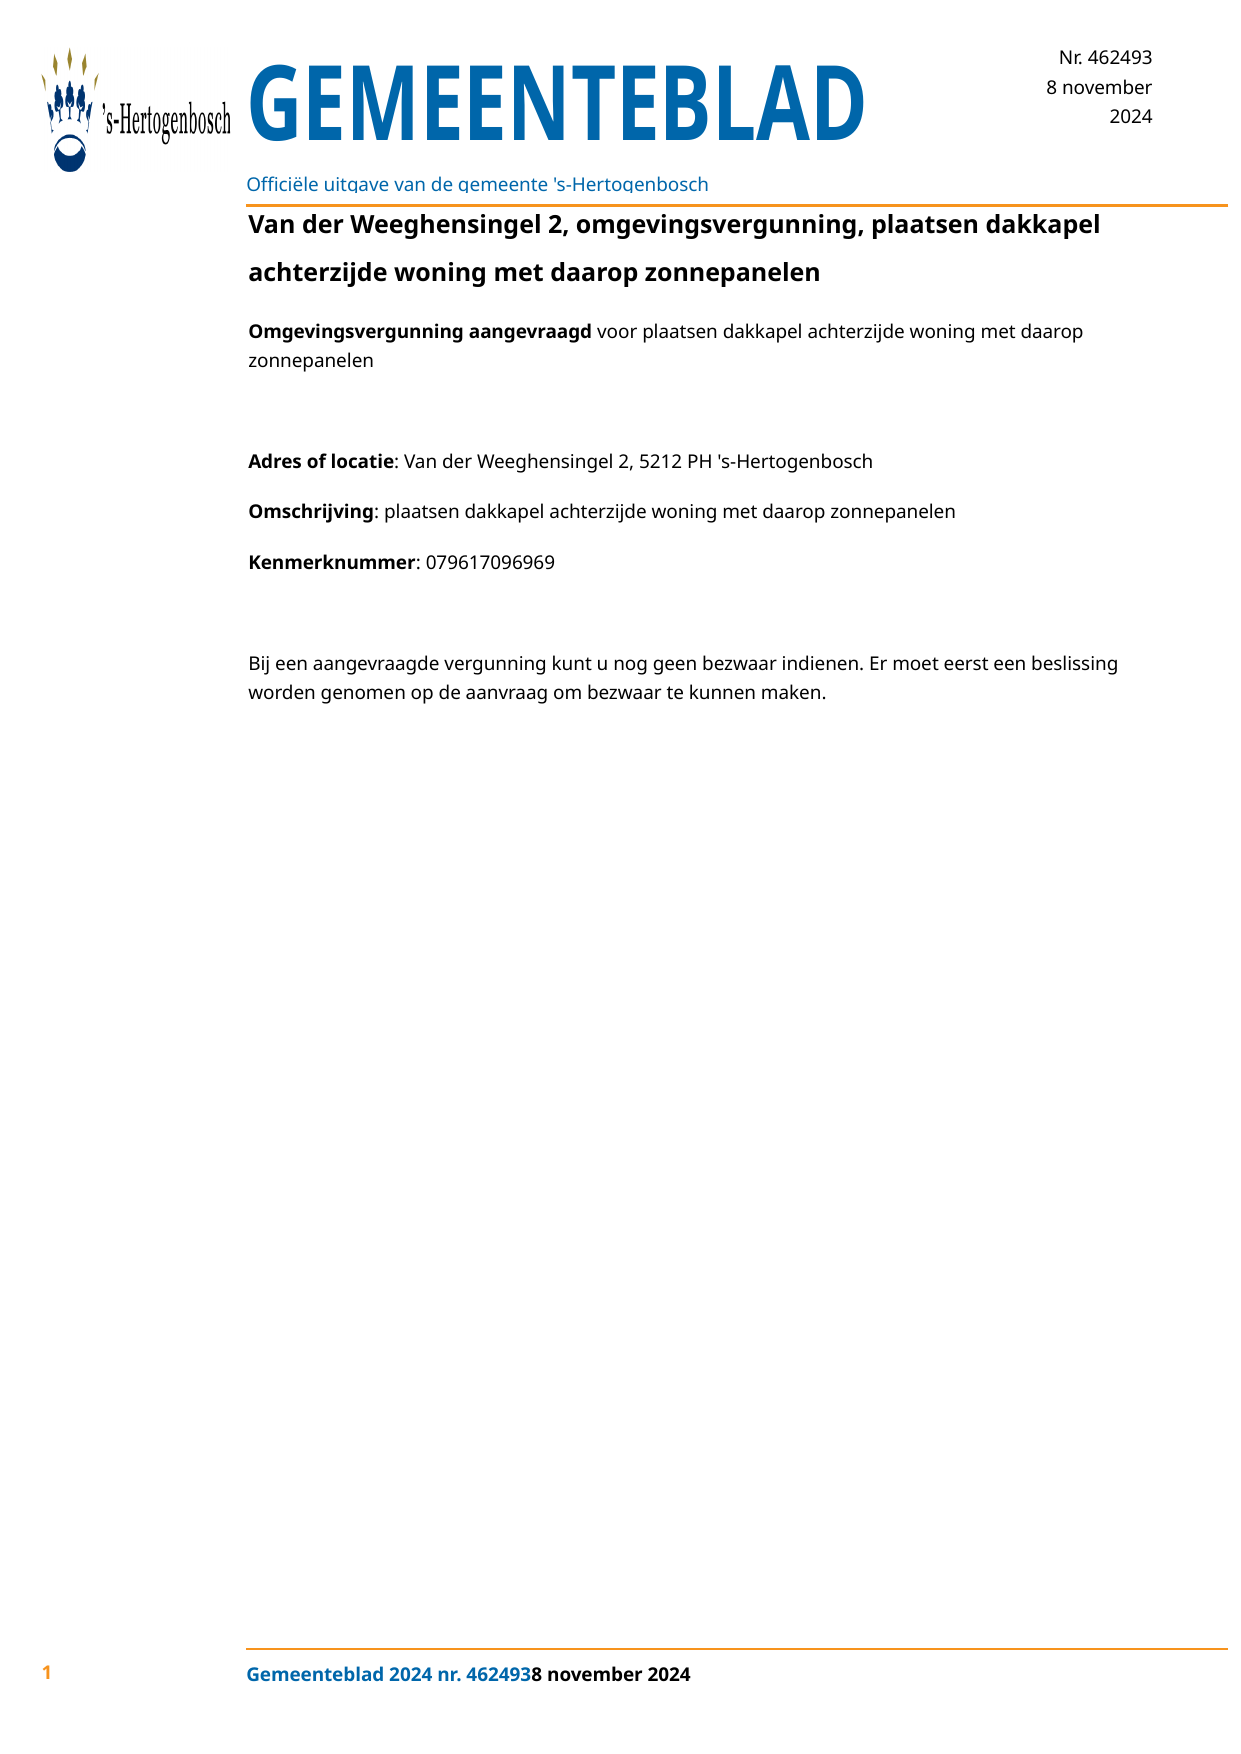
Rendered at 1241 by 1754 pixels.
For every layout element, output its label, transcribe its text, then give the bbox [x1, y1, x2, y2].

text Adres of locatie: Van der Weeghensingel 2, 5212 PH 's-Hertogenbosch [248, 448, 1152, 474]
picture [41, 47, 231, 172]
text Kenmerknummer: 079617096969 [248, 549, 1152, 575]
text Bij een aangevraagde vergunning kunt u nog geen bezwaar indienen. Er moet eerst een beslissing worden genomen op de aanvraag om bezwaar te kunnen maken. [248, 650, 1152, 705]
text Van der Weeghensingel 2, omgevingsvergunning, plaatsen dakkapel achterzijde woning met daarop zonnepanelen [248, 207, 1152, 288]
text Omgevingsvergunning aangevraagd voor plaatsen dakkapel achterzijde woning met daarop zonnepanelen [248, 318, 1152, 373]
text Omschrijving: plaatsen dakkapel achterzijde woning met daarop zonnepanelen [248, 499, 1152, 524]
